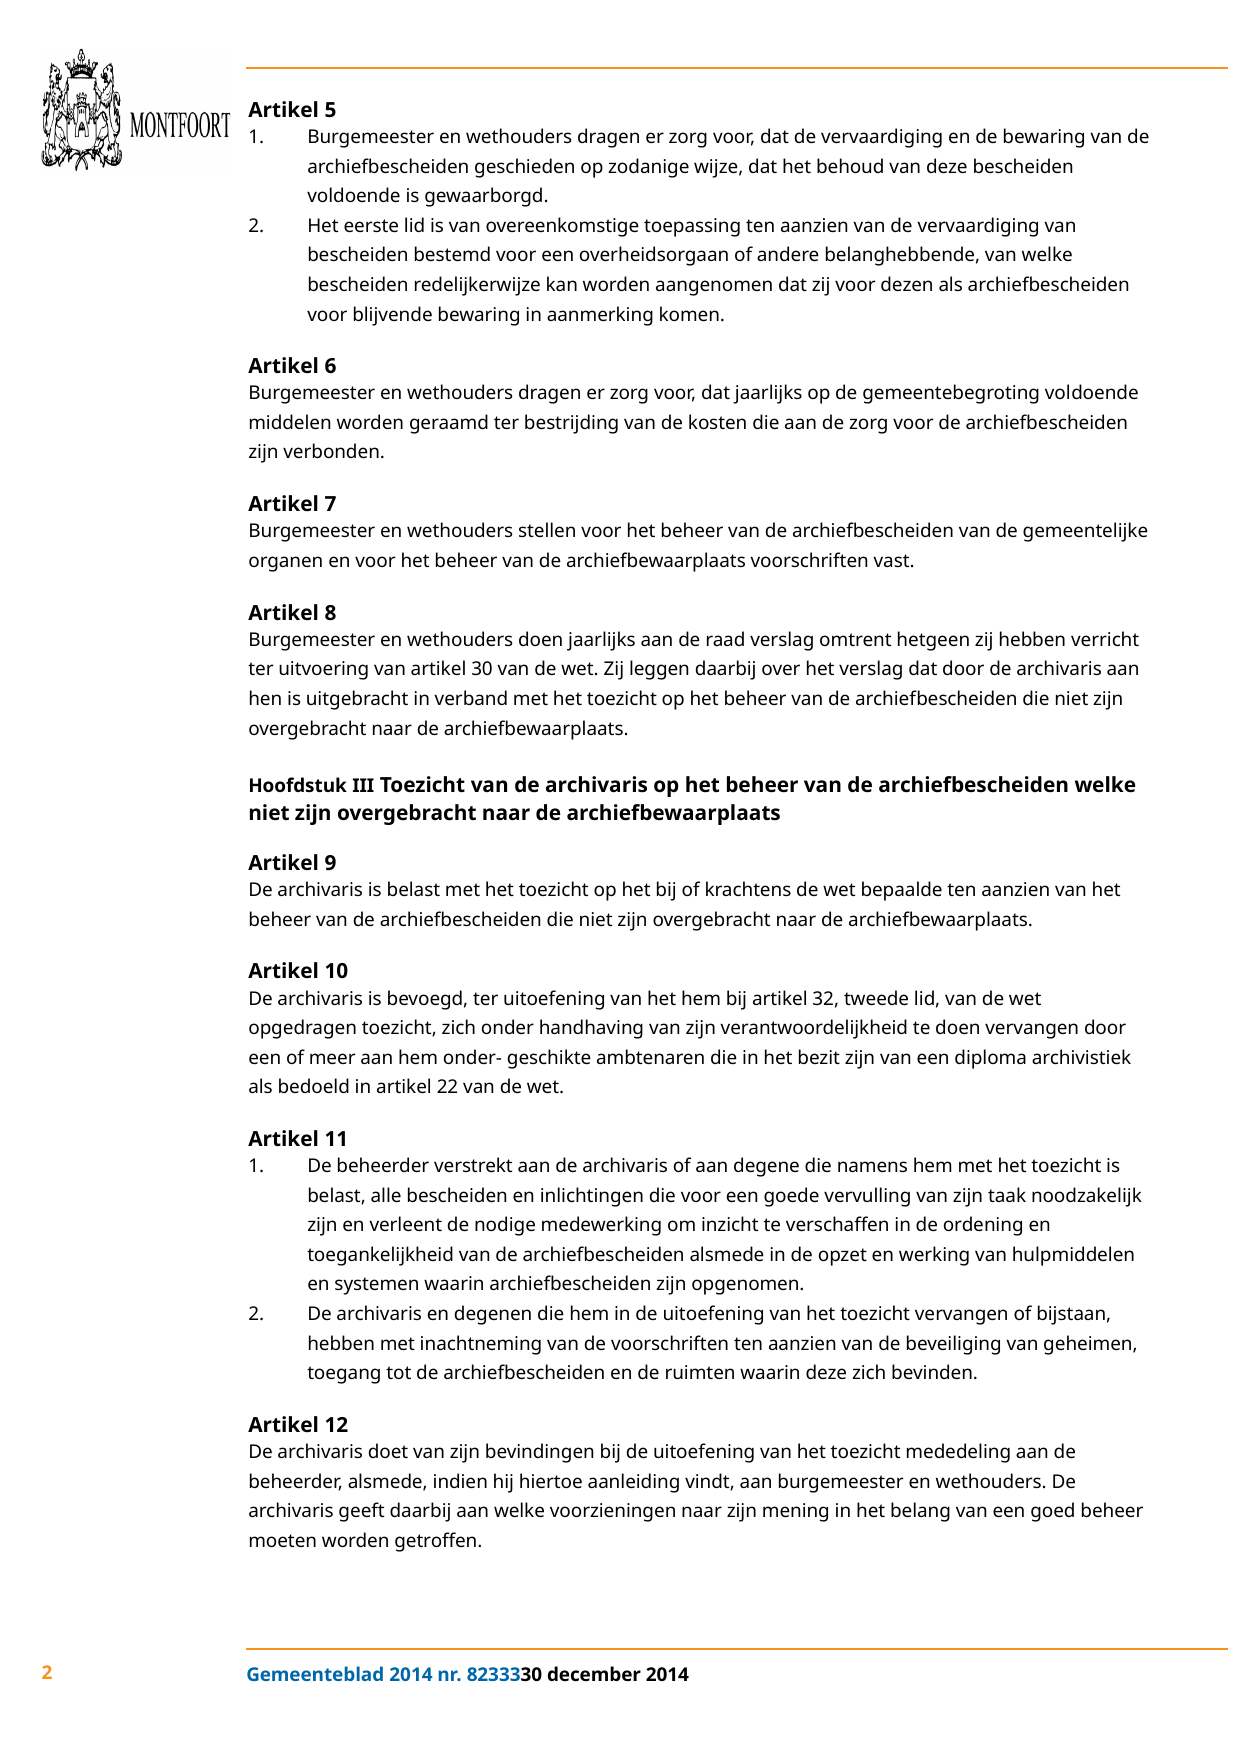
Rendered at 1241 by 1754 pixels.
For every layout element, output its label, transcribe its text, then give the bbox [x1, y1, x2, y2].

list De beheerder verstrekt aan de archivaris of aan degene die namens hem met het toezicht is belast, alle bescheiden en inlichtingen die voor een goede vervulling van zijn taak noodzakelijk zijn en verleent de nodige medewerking om inzicht te verschaffen in de ordening en toegankelijkheid van de archiefbescheiden alsmede in de opzet en werking van hulpmiddelen en systemen waarin archiefbescheiden zijn opgenomen. [248, 1152, 1152, 1296]
text Artikel 11 [248, 1124, 1152, 1152]
list Burgemeester en wethouders dragen er zorg voor, dat de vervaardiging en de bewaring van de archiefbe­scheiden geschieden op zodanige wijze, dat het behoud van deze bescheiden voldoende is gewaarborgd. [248, 123, 1152, 208]
text Artikel 12 [248, 1410, 1152, 1438]
text Artikel 10 [248, 956, 1152, 985]
text Artikel 7 [248, 489, 1152, 518]
list Het eerste lid is van overeenkomstige toepassing ten aanzien van de vervaardiging van bescheiden bestemd voor een overheidsorgaan of andere belanghebbende, van welke bescheiden redelijkerwijze kan worden aangenomen dat zij voor dezen als archiefbescheiden voor blijvende bewaring in aanmerking komen. [248, 212, 1152, 326]
text Artikel 9 [248, 848, 1152, 876]
text De archivaris is belast met het toezicht op het bij of krachtens de wet bepaalde ten aanzien van het beheer van de archiefbescheiden die niet zijn overgebracht naar de archiefbewaarplaats. [248, 876, 1152, 932]
text De archivaris doet van zijn bevindingen bij de uitoefening van het toezicht mededeling aan de beheerder, alsmede, indien hij hiertoe aanleiding vindt, aan burgemeester en wethouders. De archivaris geeft daarbij aan welke voorzieningen naar zijn mening in het belang van een goed beheer moeten worden getroffen. [248, 1438, 1152, 1553]
picture [41, 47, 231, 172]
text Burgemeester en wethouders doen jaarlijks aan de raad verslag omtrent hetgeen zij hebben verricht ter uitvoering van artikel 30 van de wet. Zij leggen daarbij over het verslag dat door de archivaris aan hen is uitgebracht in verband met het toezicht op het beheer van de archief­bescheiden die niet zijn overgebracht naar de archiefbewaarplaats. [248, 626, 1152, 741]
text Artikel 5 [248, 95, 1152, 123]
text Hoofdstuk III Toezicht van de archivaris op het beheer van de archiefbescheiden welke niet zijn overgebracht naar de archiefbewaarplaats [248, 770, 1152, 827]
text Burgemeester en wethouders dragen er zorg voor, dat jaarlijks op de gemeentebegroting vol­doende middelen worden geraamd ter bestrijding van de kosten die aan de zorg voor de archiefbe­scheiden zijn verbonden. [248, 379, 1152, 464]
list De archivaris en degenen die hem in de uitoefening van het toezicht vervangen of bijstaan, hebben met inachtneming van de voorschriften ten aanzien van de beveiliging van geheimen, toegang tot de archiefbescheiden en de ruimten waarin deze zich bevinden. [248, 1300, 1152, 1385]
text Burgemeester en wethouders stellen voor het beheer van de archiefbescheiden van de gemeentelijke organen en voor het beheer van de archiefbewaarplaats voorschriften vast. [248, 518, 1152, 573]
text De archivaris is bevoegd, ter uitoefening van het hem bij artikel 32, tweede lid, van de wet opgedragen toezicht, zich onder handhaving van zijn verantwoordelijkheid te doen vervangen door een of meer aan hem onder- geschikte ambtenaren die in het bezit zijn van een diploma archivistiek als bedoeld in artikel 22 van de wet. [248, 985, 1152, 1099]
text Artikel 6 [248, 351, 1152, 379]
text Artikel 8 [248, 598, 1152, 626]
